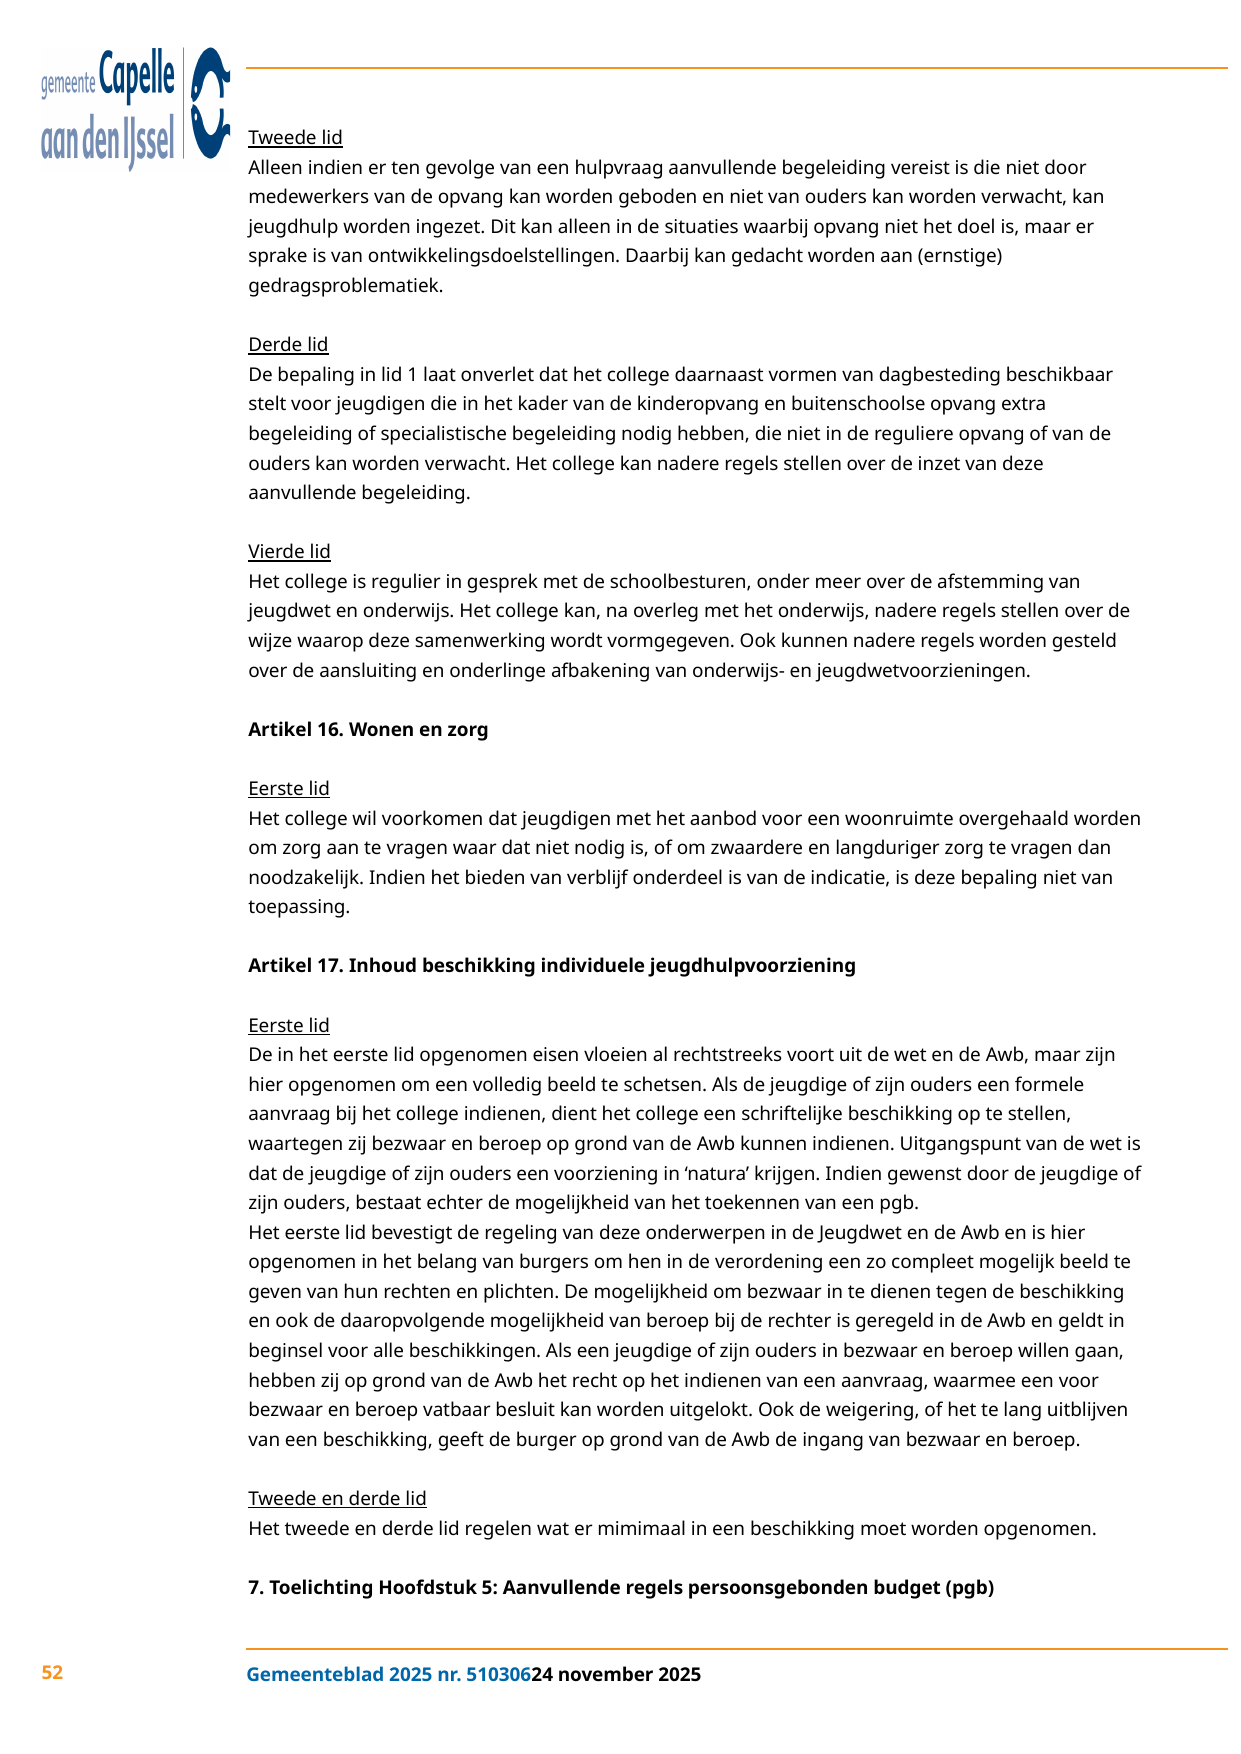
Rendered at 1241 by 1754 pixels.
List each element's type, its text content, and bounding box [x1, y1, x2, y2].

text Het college wil voorkomen dat jeugdigen met het aanbod voor een woonruimte overgehaald worden om zorg aan te vragen waar dat niet nodig is, of om zwaardere en langduriger zorg te vragen dan noodzakelijk. Indien het bieden van verblijf onderdeel is van de indicatie, is deze bepaling niet van toepassing. [248, 805, 1152, 919]
text Het tweede en derde lid regelen wat er mimimaal in een beschikking moet worden opgenomen. [248, 1515, 1152, 1541]
text Artikel 16. Wonen en zorg [248, 716, 1152, 742]
text Vierde lid [248, 538, 1152, 564]
text Derde lid [248, 331, 1152, 357]
text De bepaling in lid 1 laat onverlet dat het college daarnaast vormen van dagbesteding beschikbaar stelt voor jeugdigen die in het kader van de kinderopvang en buitenschoolse opvang extra begeleiding of specialistische begeleiding nodig hebben, die niet in de reguliere opvang of van de ouders kan worden verwacht. Het college kan nadere regels stellen over de inzet van deze aanvullende begeleiding. [248, 361, 1152, 505]
text Tweede lid [248, 124, 1152, 150]
text 7. Toelichting Hoofdstuk 5: Aanvullende regels persoonsgebonden budget (pgb) [248, 1574, 1152, 1600]
text Tweede en derde lid [248, 1485, 1152, 1511]
text Eerste lid [248, 775, 1152, 801]
text Eerste lid [248, 1012, 1152, 1038]
text Het college is regulier in gesprek met de schoolbesturen, onder meer over de afstemming van jeugdwet en onderwijs. Het college kan, na overleg met het onderwijs, nadere regels stellen over de wijze waarop deze samenwerking wordt vormgegeven. Ook kunnen nadere regels worden gesteld over de aansluiting en onderlinge afbakening van onderwijs- en jeugdwetvoorzieningen. [248, 568, 1152, 683]
text Alleen indien er ten gevolge van een hulpvraag aanvullende begeleiding vereist is die niet door medewerkers van de opvang kan worden geboden en niet van ouders kan worden verwacht, kan jeugdhulp worden ingezet. Dit kan alleen in de situaties waarbij opvang niet het doel is, maar er sprake is van ontwikkelingsdoelstellingen. Daarbij kan gedacht worden aan (ernstige) gedragsproblematiek. [248, 154, 1152, 298]
text Artikel 17. Inhoud beschikking individuele jeugdhulpvoorziening [248, 953, 1152, 978]
text Het eerste lid bevestigt de regeling van deze onderwerpen in de Jeugdwet en de Awb en is hier opgenomen in het belang van burgers om hen in de verordening een zo compleet mogelijk beeld te geven van hun rechten en plichten. De mogelijkheid om bezwaar in te dienen tegen de beschikking en ook de daaropvolgende mogelijkheid van beroep bij de rechter is geregeld in de Awb en geldt in beginsel voor alle beschikkingen. Als een jeugdige of zijn ouders in bezwaar en beroep willen gaan, hebben zij op grond van de Awb het recht op het indienen van een aanvraag, waarmee een voor bezwaar en beroep vatbaar besluit kan worden uitgelokt. Ook de weigering, of het te lang uitblijven van een beschikking, geeft de burger op grond van de Awb de ingang van bezwaar en beroep. [248, 1219, 1152, 1452]
text De in het eerste lid opgenomen eisen vloeien al rechtstreeks voort uit de wet en de Awb, maar zijn hier opgenomen om een volledig beeld te schetsen. Als de jeugdige of zijn ouders een formele aanvraag bij het college indienen, dient het college een schriftelijke beschikking op te stellen, waartegen zij bezwaar en beroep op grond van de Awb kunnen indienen. Uitgangspunt van de wet is dat de jeugdige of zijn ouders een voorziening in ‘natura’ krijgen. Indien gewenst door de jeugdige of zijn ouders, bestaat echter de mogelijkheid van het toekennen van een pgb. [248, 1041, 1152, 1215]
picture [41, 47, 231, 172]
